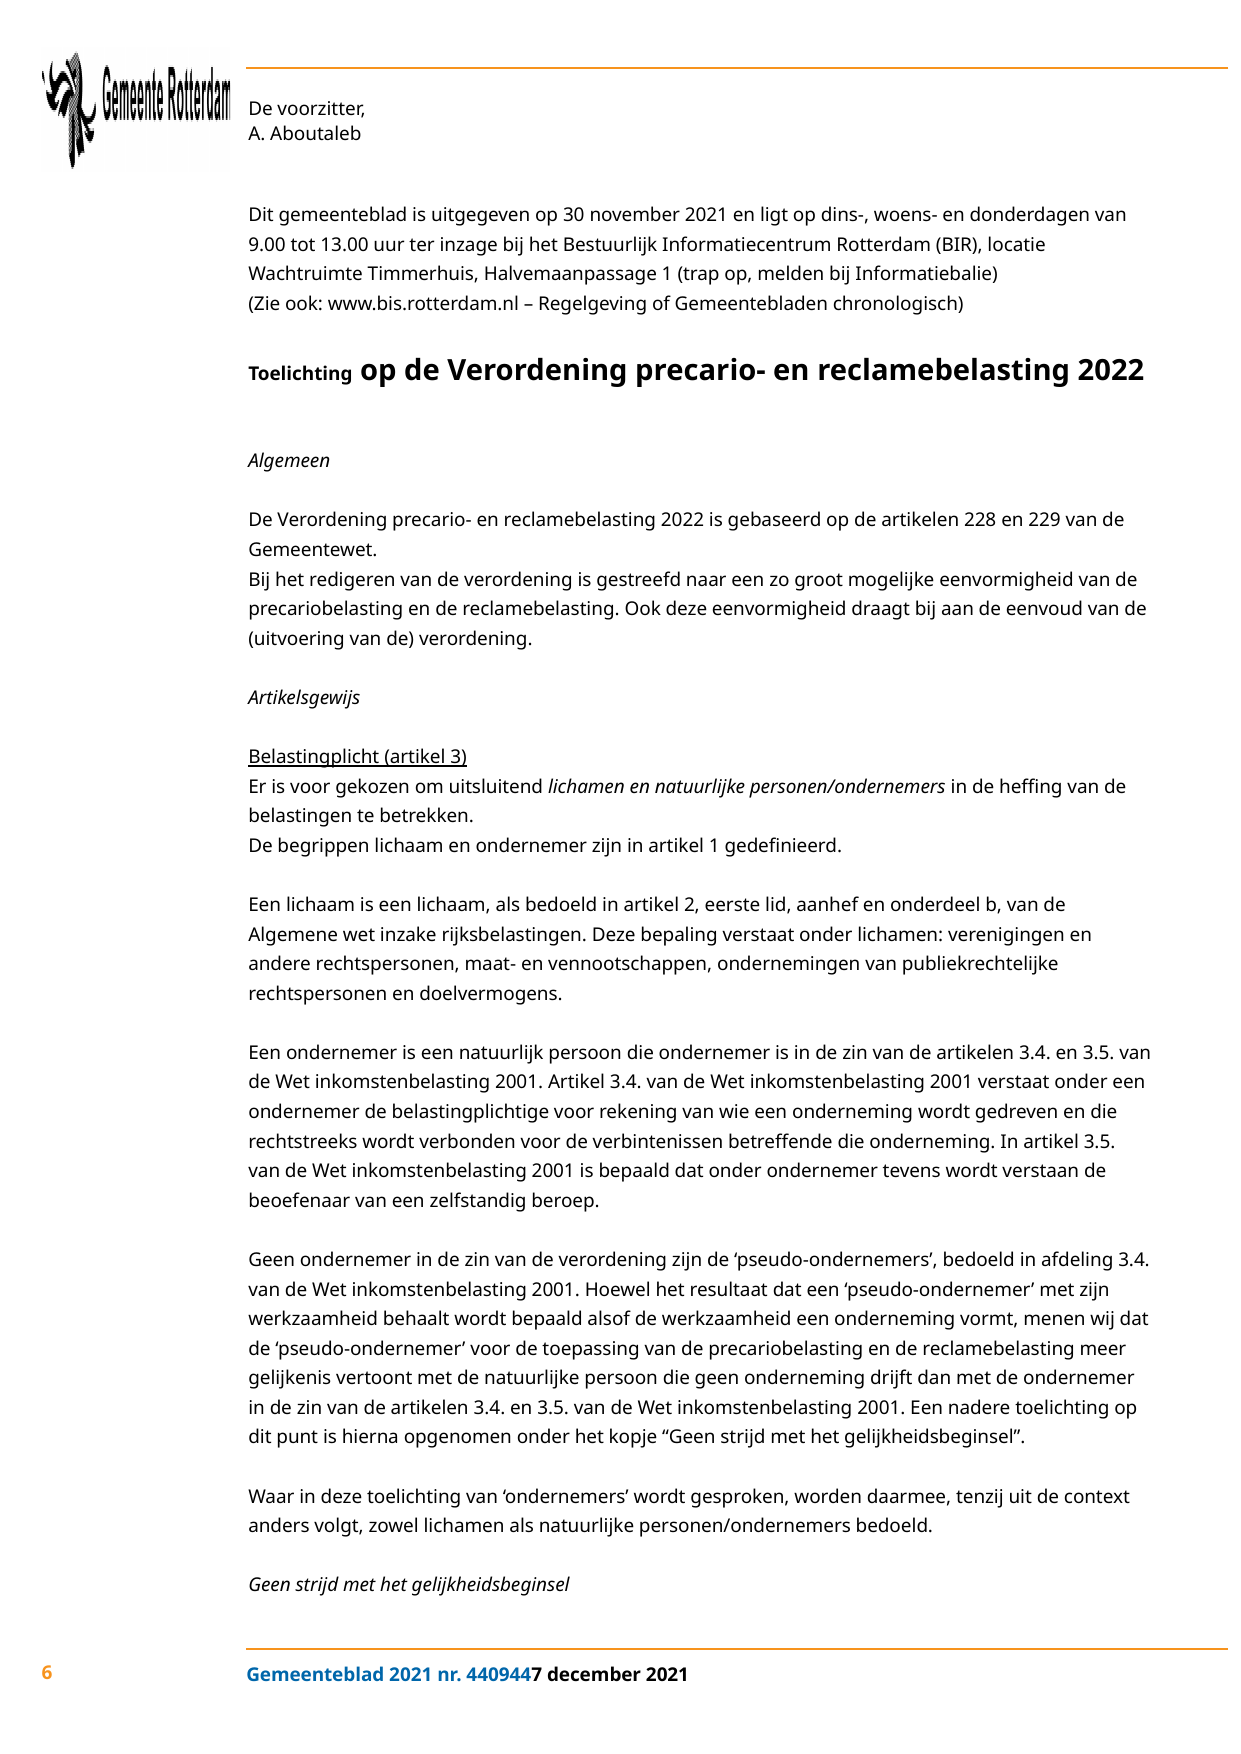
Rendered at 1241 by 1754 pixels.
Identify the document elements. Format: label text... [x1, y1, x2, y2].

text A. Aboutaleb [248, 121, 1152, 146]
text Een ondernemer is een natuurlijk persoon die ondernemer is in de zin van de artikelen 3.4. en 3.5. van de Wet inkomstenbelasting 2001. Artikel 3.4. van de Wet inkomstenbelasting 2001 verstaat onder een ondernemer de belastingplichtige voor rekening van wie een onderneming wordt gedreven en die rechtstreeks wordt verbonden voor de verbintenissen betreffende die onderneming. In artikel 3.5. van de Wet inkomstenbelasting 2001 is bepaald dat onder ondernemer tevens wordt verstaan de beoefenaar van een zelfstandig beroep. [248, 1039, 1152, 1213]
text De begrippen lichaam en ondernemer zijn in artikel 1 gedefinieerd. [248, 832, 1152, 858]
text Belastingplicht (artikel 3) [248, 743, 1152, 769]
text Dit gemeenteblad is uitgegeven op 30 november 2021 en ligt op dins-, woens- en donderdagen van 9.00 tot 13.00 uur ter inzage bij het Bestuurlijk Informatiecentrum Rotterdam (BIR), locatie Wachtruimte Timmerhuis, Halvemaanpassage 1 (trap op, melden bij Informatiebalie) [248, 201, 1152, 286]
text Een lichaam is een lichaam, als bedoeld in artikel 2, eerste lid, aanhef en onderdeel b, van de Algemene wet inzake rijksbelastingen. Deze bepaling verstaat onder lichamen: verenigingen en andere rechtspersonen, maat- en vennootschappen, ondernemingen van publiekrechtelijke rechtspersonen en doelvermogens. [248, 891, 1152, 1006]
text Toelichting op de Verordening precario- en reclamebelasting 2022 [248, 349, 1152, 389]
text Geen ondernemer in de zin van de verordening zijn de ‘pseudo-ondernemers’, bedoeld in afdeling 3.4. van de Wet inkomstenbelasting 2001. Hoewel het resultaat dat een ‘pseudo-ondernemer’ met zijn werkzaamheid behaalt wordt bepaald alsof de werkzaamheid een onderneming vormt, menen wij dat de ‘pseudo-ondernemer’ voor de toepassing van de precariobelasting en de reclamebelasting meer gelijkenis vertoont met de natuurlijke persoon die geen onderneming drijft dan met de ondernemer in de zin van de artikelen 3.4. en 3.5. van de Wet inkomstenbelasting 2001. Een nadere toelichting op dit punt is hierna opgenomen onder het kopje “Geen strijd met het gelijkheidsbeginsel”. [248, 1246, 1152, 1449]
picture [41, 47, 231, 172]
text De Verordening precario- en reclamebelasting 2022 is gebaseerd op de artikelen 228 en 229 van de Gemeentewet. [248, 507, 1152, 562]
text Algemeen [248, 447, 1152, 473]
text De voorzitter, [248, 95, 1152, 121]
text Bij het redigeren van de verordening is gestreefd naar een zo groot mogelijke eenvormigheid van de precariobelasting en de reclamebelasting. Ook deze eenvormigheid draagt bij aan de eenvoud van de (uitvoering van de) verordening. [248, 566, 1152, 651]
text Artikelsgewijs [248, 684, 1152, 710]
text Er is voor gekozen om uitsluitend lichamen en natuurlijke personen/ondernemers in de heffing van de belastingen te betrekken. [248, 773, 1152, 828]
text Waar in deze toelichting van ‘ondernemers’ wordt gesproken, worden daarmee, tenzij uit de context anders volgt, zowel lichamen als natuurlijke personen/ondernemers bedoeld. [248, 1483, 1152, 1538]
text (Zie ook: www.bis.rotterdam.nl – Regelgeving of Gemeentebladen chronologisch) [248, 290, 1152, 316]
text Geen strijd met het gelijkheidsbeginsel [248, 1572, 1152, 1597]
